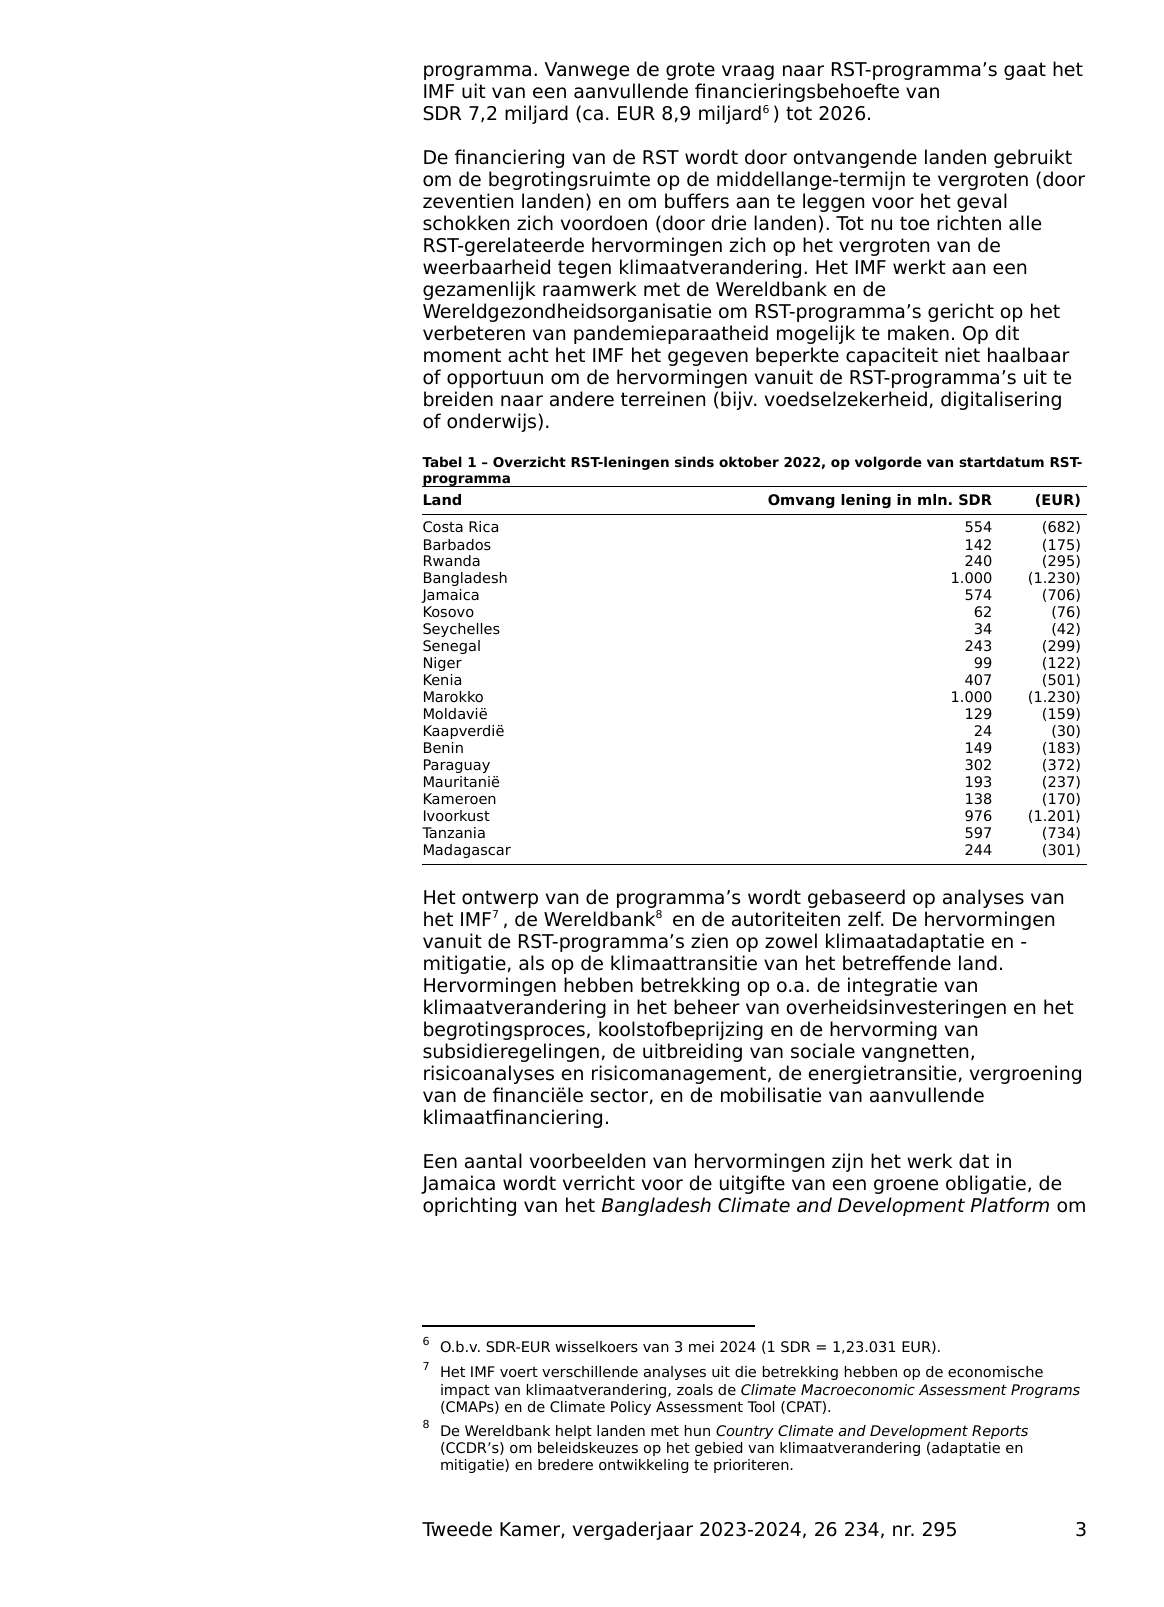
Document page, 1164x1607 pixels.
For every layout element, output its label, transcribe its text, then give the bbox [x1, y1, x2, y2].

table_cell Niger [422, 655, 644, 672]
table_cell (183) [998, 740, 1087, 757]
table_cell (299) [998, 638, 1087, 655]
table_cell Mauritanië [422, 774, 644, 791]
table_cell (682) [998, 515, 1087, 536]
text programma. Vanwege de grote vraag naar RST-programma’s gaat het IMF uit van een aanvullende financieringsbehoefte van SDR 7,2 miljard (ca. EUR 8,9 miljard) tot 2026. [422, 59, 1087, 125]
table_cell Bangladesh [422, 570, 644, 587]
table_cell 1.000 [644, 570, 998, 587]
table_cell 129 [644, 706, 998, 723]
table_cell Ivoorkust [422, 808, 644, 825]
table_cell (122) [998, 655, 1087, 672]
text De financiering van de RST wordt door ontvangende landen gebruikt om de begrotingsruimte op de middellange-termijn te vergroten (door zeventien landen) en om buffers aan te leggen voor het geval schokken zich voordoen (door drie landen). Tot nu toe richten alle RST-gerelateerde hervormingen zich op het vergroten van de weerbaarheid tegen klimaatverandering. Het IMF werkt aan een gezamenlijk raamwerk met de Wereldbank en de Wereldgezondheidsorganisatie om RST-programma’s gericht op het verbeteren van pandemieparaatheid mogelijk te maken. Op dit moment acht het IMF het gegeven beperkte capaciteit niet haalbaar of opportuun om de hervormingen vanuit de RST-programma’s uit te breiden naar andere terreinen (bijv. voedselzekerheid, digitalisering of onderwijs). [422, 147, 1087, 433]
table_cell 554 [644, 515, 998, 536]
table_cell Moldavië [422, 706, 644, 723]
table_cell 1.000 [644, 689, 998, 706]
table_cell 407 [644, 672, 998, 689]
table_cell Costa Rica [422, 515, 644, 536]
table_cell 302 [644, 757, 998, 774]
table_cell Marokko [422, 689, 644, 706]
table_cell 62 [644, 604, 998, 621]
table_cell (295) [998, 553, 1087, 570]
table_cell Tanzania [422, 825, 644, 842]
table_cell 193 [644, 774, 998, 791]
table_cell (159) [998, 706, 1087, 723]
table_cell 243 [644, 638, 998, 655]
table_cell (1.230) [998, 689, 1087, 706]
table_cell Rwanda [422, 553, 644, 570]
table_cell Barbados [422, 536, 644, 553]
table_cell (1.230) [998, 570, 1087, 587]
table_cell Kaapverdië [422, 723, 644, 740]
table_cell Kosovo [422, 604, 644, 621]
text Een aantal voorbeelden van hervormingen zijn het werk dat in Jamaica wordt verricht voor de uitgifte van een groene obligatie, de oprichting van het Bangladesh Climate and Development Platform om [422, 1151, 1087, 1239]
table_cell Seychelles [422, 621, 644, 638]
text Het IMF voert verschillende analyses uit die betrekking hebben op de economische impact van klimaatverandering, zoals de Climate Macroeconomic Assessment Programs (CMAPs) en de Climate Policy Assessment Tool (CPAT). [422, 1360, 1087, 1416]
table_cell (76) [998, 604, 1087, 621]
table_cell (734) [998, 825, 1087, 842]
table_cell 34 [644, 621, 998, 638]
table_cell Paraguay [422, 757, 644, 774]
table_cell 597 [644, 825, 998, 842]
table_cell 149 [644, 740, 998, 757]
text O.b.v. SDR-EUR wisselkoers van 3 mei 2024 (1 SDR = 1,23.031 EUR). [422, 1335, 1087, 1357]
table_cell (1.201) [998, 808, 1087, 825]
table_header Tabel 1 – Overzicht RST-leningen sinds oktober 2022, op volgorde van startdatum RST-programma [422, 455, 1087, 486]
text De Wereldbank helpt landen met hun Country Climate and Development Reports (CCDR’s) om beleidskeuzes op het gebied van klimaatverandering (adaptatie en mitigatie) en bredere ontwikkeling te prioriteren. [422, 1418, 1087, 1474]
table_cell Senegal [422, 638, 644, 655]
table_cell Kameroen [422, 791, 644, 808]
table_cell Madagascar [422, 842, 644, 864]
table_cell (706) [998, 587, 1087, 604]
table_cell (170) [998, 791, 1087, 808]
table_cell 138 [644, 791, 998, 808]
table_cell Omvang lening in mln. SDR [644, 487, 998, 514]
table_cell 976 [644, 808, 998, 825]
table_cell 244 [644, 842, 998, 864]
table_cell (301) [998, 842, 1087, 864]
table_cell (501) [998, 672, 1087, 689]
table_cell 240 [644, 553, 998, 570]
table_cell Kenia [422, 672, 644, 689]
table_cell (EUR) [998, 487, 1087, 514]
table_cell 574 [644, 587, 998, 604]
table_cell (237) [998, 774, 1087, 791]
table_cell 142 [644, 536, 998, 553]
table_cell (175) [998, 536, 1087, 553]
table_cell Benin [422, 740, 644, 757]
table_cell 24 [644, 723, 998, 740]
text Het ontwerp van de programma’s wordt gebaseerd op analyses van het IMF, de Wereldbank en de autoriteiten zelf. De hervormingen vanuit de RST-programma’s zien op zowel klimaatadaptatie en -mitigatie, als op de klimaattransitie van het betreffende land. Hervormingen hebben betrekking op o.a. de integratie van klimaatverandering in het beheer van overheidsinvesteringen en het begrotingsproces, koolstofbeprijzing en de hervorming van subsidieregelingen, de uitbreiding van sociale vangnetten, risicoanalyses en risicomanagement, de energietransitie, vergroening van de financiële sector, en de mobilisatie van aanvullende klimaatfinanciering. [422, 887, 1087, 1129]
table_cell Land [422, 487, 644, 514]
table_cell Jamaica [422, 587, 644, 604]
table_cell (30) [998, 723, 1087, 740]
table_cell (372) [998, 757, 1087, 774]
table_cell (42) [998, 621, 1087, 638]
table_cell 99 [644, 655, 998, 672]
